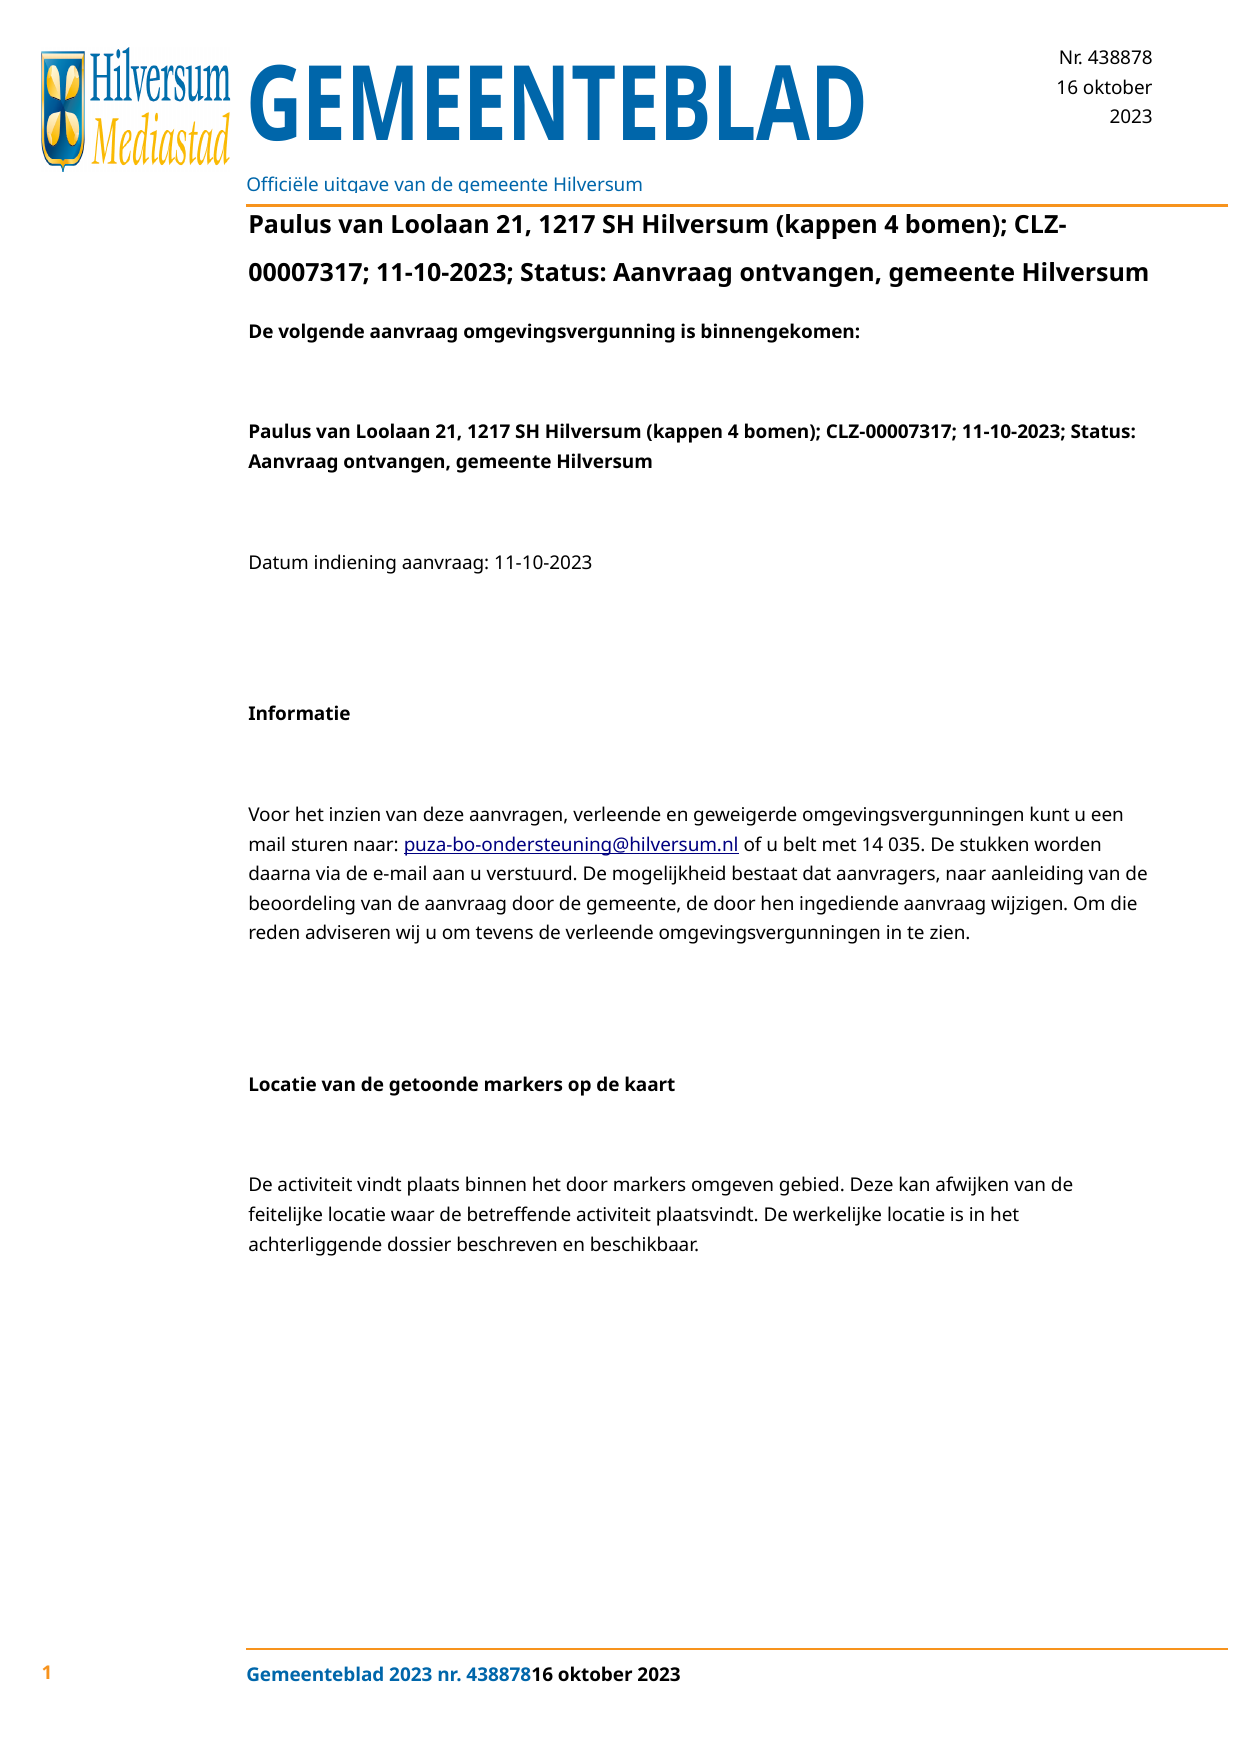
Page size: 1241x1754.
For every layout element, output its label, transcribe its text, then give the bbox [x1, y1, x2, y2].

text De activiteit vindt plaats binnen het door markers omgeven gebied. Deze kan afwijken van de feitelijke locatie waar de betreffende activiteit plaatsvindt. De werkelijke locatie is in het achterliggende dossier beschreven en beschikbaar. [248, 1172, 1152, 1257]
text Locatie van de getoonde markers op de kaart [248, 1071, 1152, 1097]
text Datum indiening aanvraag: 11-10-2023 [248, 549, 1152, 575]
picture [41, 47, 231, 172]
text Paulus van Loolaan 21, 1217 SH Hilversum (kappen 4 bomen); CLZ-00007317; 11-10-2023; Status: Aanvraag ontvangen, gemeente Hilversum [248, 207, 1152, 288]
text Informatie [248, 700, 1152, 726]
text De volgende aanvraag omgevingsvergunning is binnengekomen: [248, 318, 1152, 344]
text Paulus van Loolaan 21, 1217 SH Hilversum (kappen 4 bomen); CLZ-00007317; 11-10-2023; Status: Aanvraag ontvangen, gemeente Hilversum [248, 419, 1152, 474]
text Voor het inzien van deze aanvragen, verleende en geweigerde omgevingsvergunningen kunt u een mail sturen naar: puza-bo-ondersteuning@hilversum.nl of u belt met 14 035. De stukken worden daarna via de e-mail aan u verstuurd. De mogelijkheid bestaat dat aanvragers, naar aanleiding van de beoordeling van de aanvraag door de gemeente, de door hen ingediende aanvraag wijzigen. Om die reden adviseren wij u om tevens de verleende omgevingsvergunningen in te zien. [248, 801, 1152, 945]
